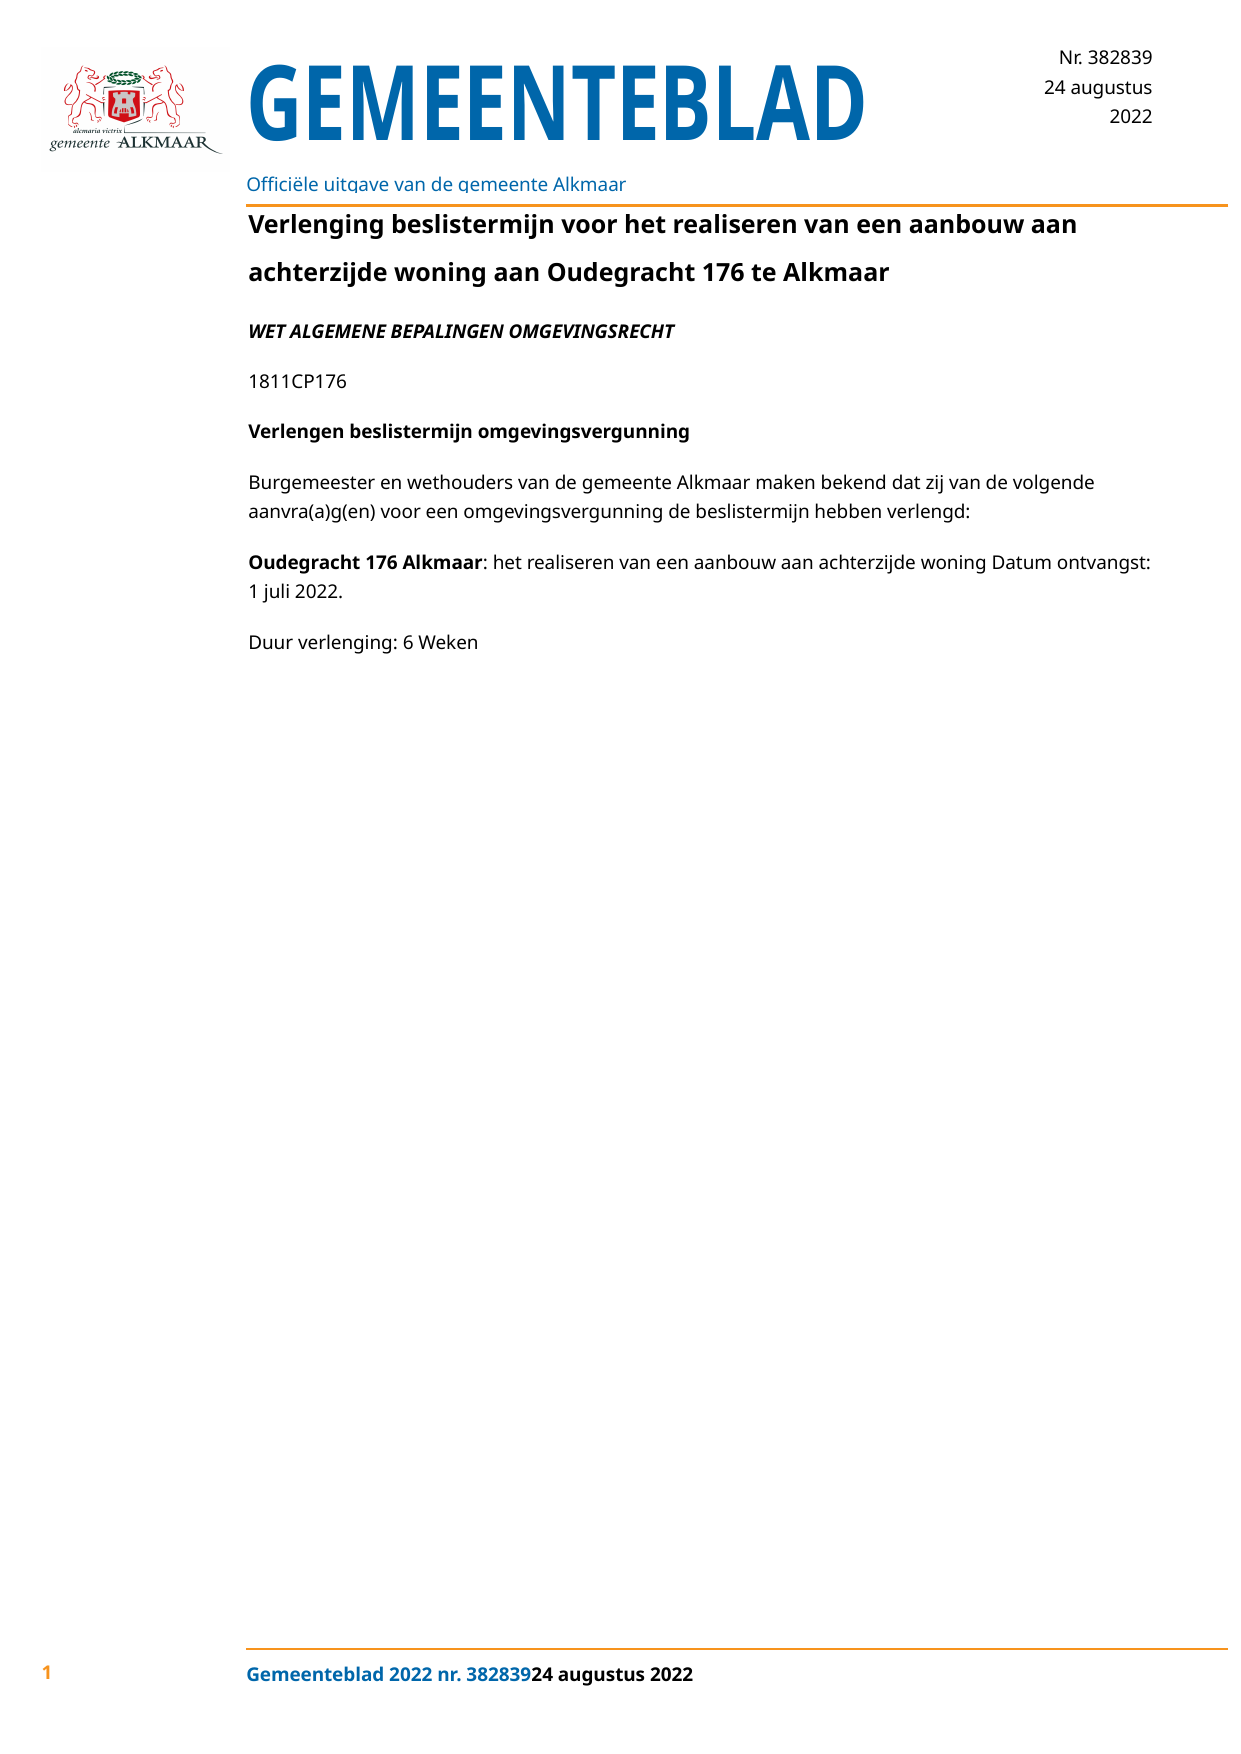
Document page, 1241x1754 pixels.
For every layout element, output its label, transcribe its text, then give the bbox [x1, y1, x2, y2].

text Verlenging beslistermijn voor het realiseren van een aanbouw aan achterzijde woning aan Oudegracht 176 te Alkmaar [248, 207, 1152, 288]
picture [41, 47, 231, 172]
text Duur verlenging: 6 Weken [248, 629, 1152, 655]
text Burgemeester en wethouders van de gemeente Alkmaar maken bekend dat zij van de volgende aanvra(a)g(en) voor een omgevingsvergunning de beslistermijn hebben verlengd: [248, 469, 1152, 524]
text Oudegracht 176 Alkmaar: het realiseren van een aanbouw aan achterzijde woning Datum ontvangst: 1 juli 2022. [248, 549, 1152, 604]
text WET ALGEMENE BEPALINGEN OMGEVINGSRECHT [248, 318, 1152, 344]
text Verlengen beslistermijn omgevingsvergunning [248, 419, 1152, 444]
text 1811CP176 [248, 368, 1152, 394]
